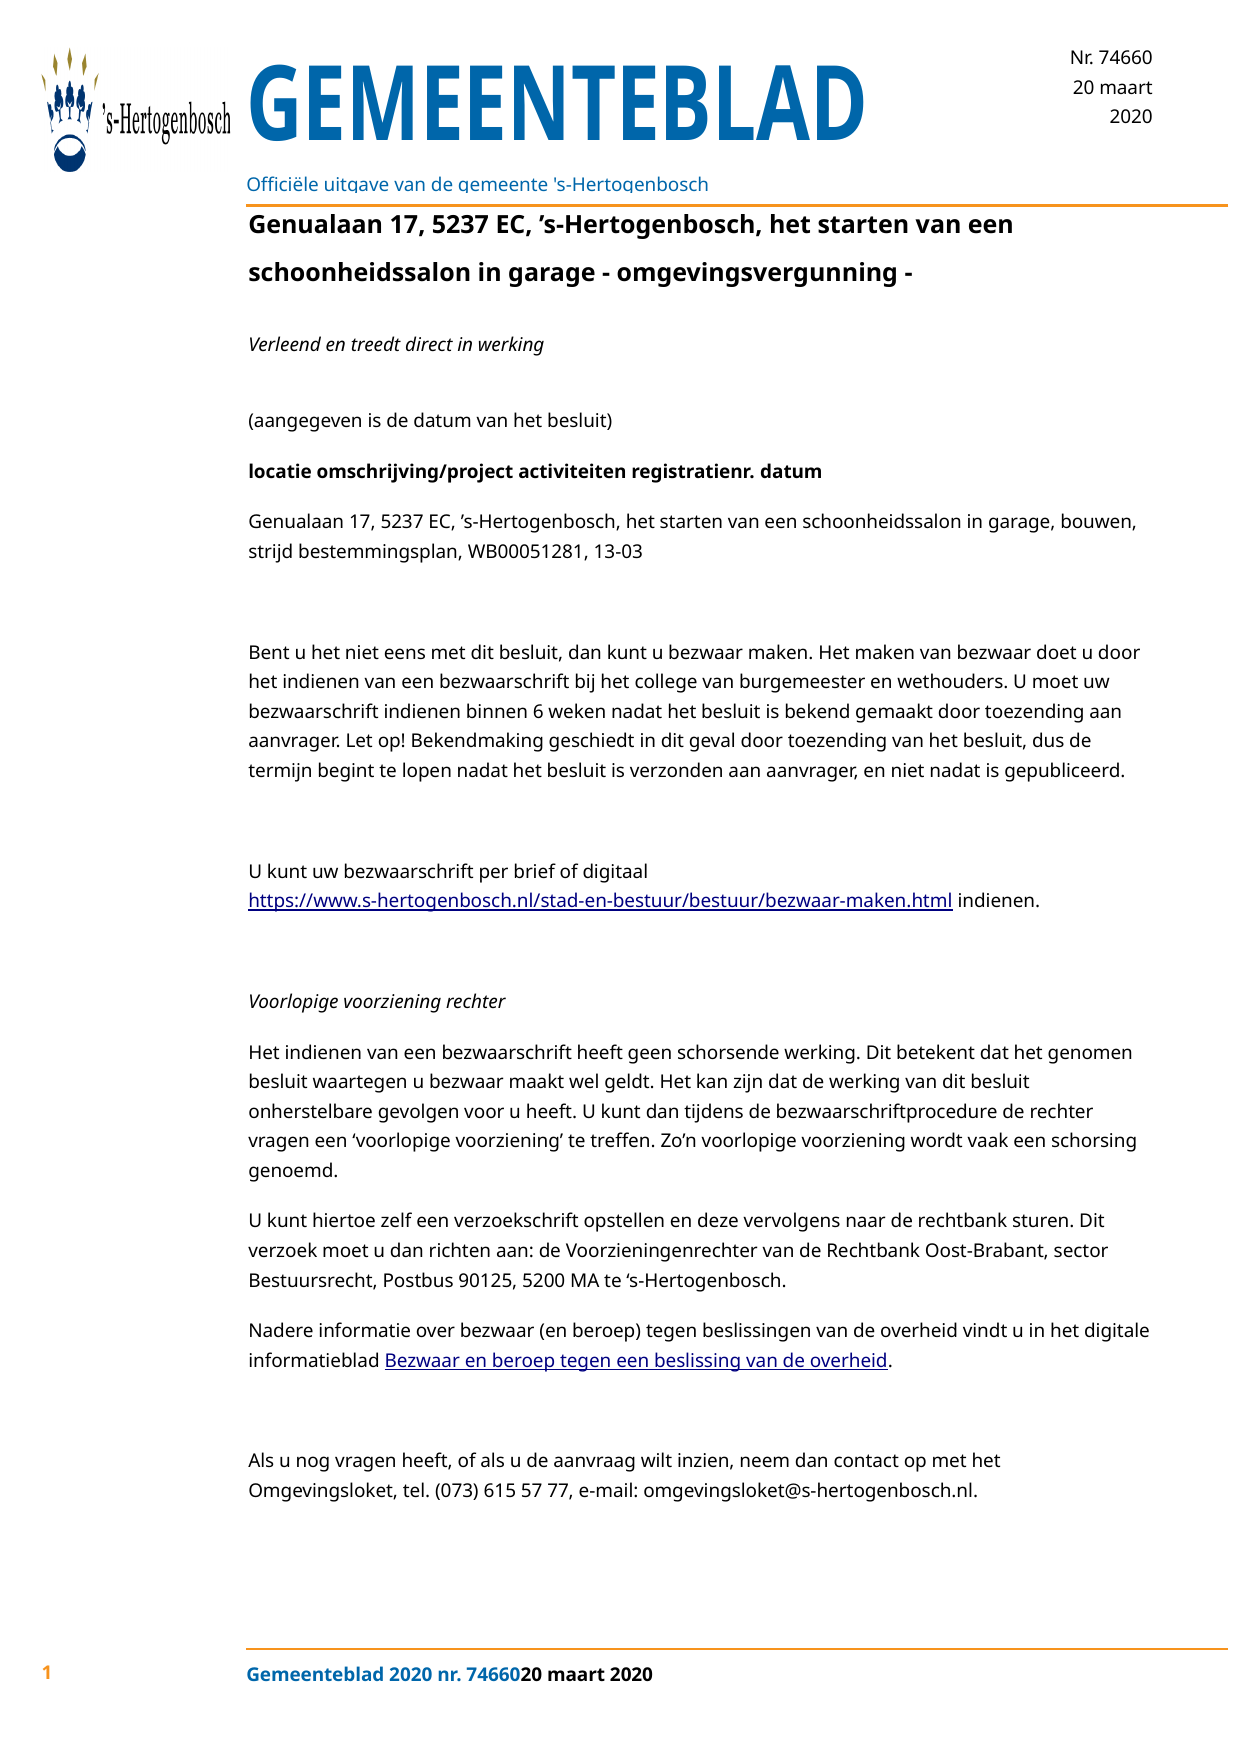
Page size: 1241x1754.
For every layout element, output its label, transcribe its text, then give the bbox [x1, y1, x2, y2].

picture [41, 47, 231, 172]
text Verleend en treedt direct in werking [248, 331, 1152, 357]
text U kunt uw bezwaarschrift per brief of digitaal https://www.s-hertogenbosch.nl/stad-en-bestuur/bestuur/bezwaar-maken.html indienen. [248, 858, 1152, 913]
text Genualaan 17, 5237 EC, ’s-Hertogenbosch, het starten van een schoonheidssalon in garage - omgevingsvergunning - [248, 207, 1152, 288]
text (aangegeven is de datum van het besluit) [248, 408, 1152, 433]
text Bent u het niet eens met dit besluit, dan kunt u bezwaar maken. Het maken van bezwaar doet u door het indienen van een bezwaarschrift bij het college van burgemeester en wethouders. U moet uw bezwaarschrift indienen binnen 6 weken nadat het besluit is bekend gemaakt door toezending aan aanvrager. Let op! Bekendmaking geschiedt in dit geval door toezending van het besluit, dus de termijn begint te lopen nadat het besluit is verzonden aan aanvrager, en niet nadat is gepubliceerd. [248, 639, 1152, 783]
text Genualaan 17, 5237 EC, ’s-Hertogenbosch, het starten van een schoonheidssalon in garage, bouwen, strijd bestemmingsplan, WB00051281, 13-03 [248, 508, 1152, 564]
text locatie omschrijving/project activiteiten registratienr. datum [248, 458, 1152, 484]
text Het indienen van een bezwaarschrift heeft geen schorsende werking. Dit betekent dat het genomen besluit waartegen u bezwaar maakt wel geldt. Het kan zijn dat de werking van dit besluit onherstelbare gevolgen voor u heeft. U kunt dan tijdens de bezwaarschriftprocedure de rechter vragen een ‘voorlopige voorziening’ te treffen. Zo’n voorlopige voorziening wordt vaak een schorsing genoemd. [248, 1039, 1152, 1183]
text Als u nog vragen heeft, of als u de aanvraag wilt inzien, neem dan contact op met het Omgevingsloket, tel. (073) 615 57 77, e-mail: omgevingsloket@s-hertogenbosch.nl. [248, 1448, 1152, 1503]
text Voorlopige voorziening rechter [248, 988, 1152, 1014]
text Nadere informatie over bezwaar (en beroep) tegen beslissingen van de overheid vindt u in het digitale informatieblad Bezwaar en beroep tegen een beslissing van de overheid. [248, 1317, 1152, 1372]
text U kunt hiertoe zelf een verzoekschrift opstellen en deze vervolgens naar de rechtbank sturen. Dit verzoek moet u dan richten aan: de Voorzieningenrechter van de Rechtbank Oost-Brabant, sector Bestuursrecht, Postbus 90125, 5200 MA te ‘s-Hertogenbosch. [248, 1208, 1152, 1292]
